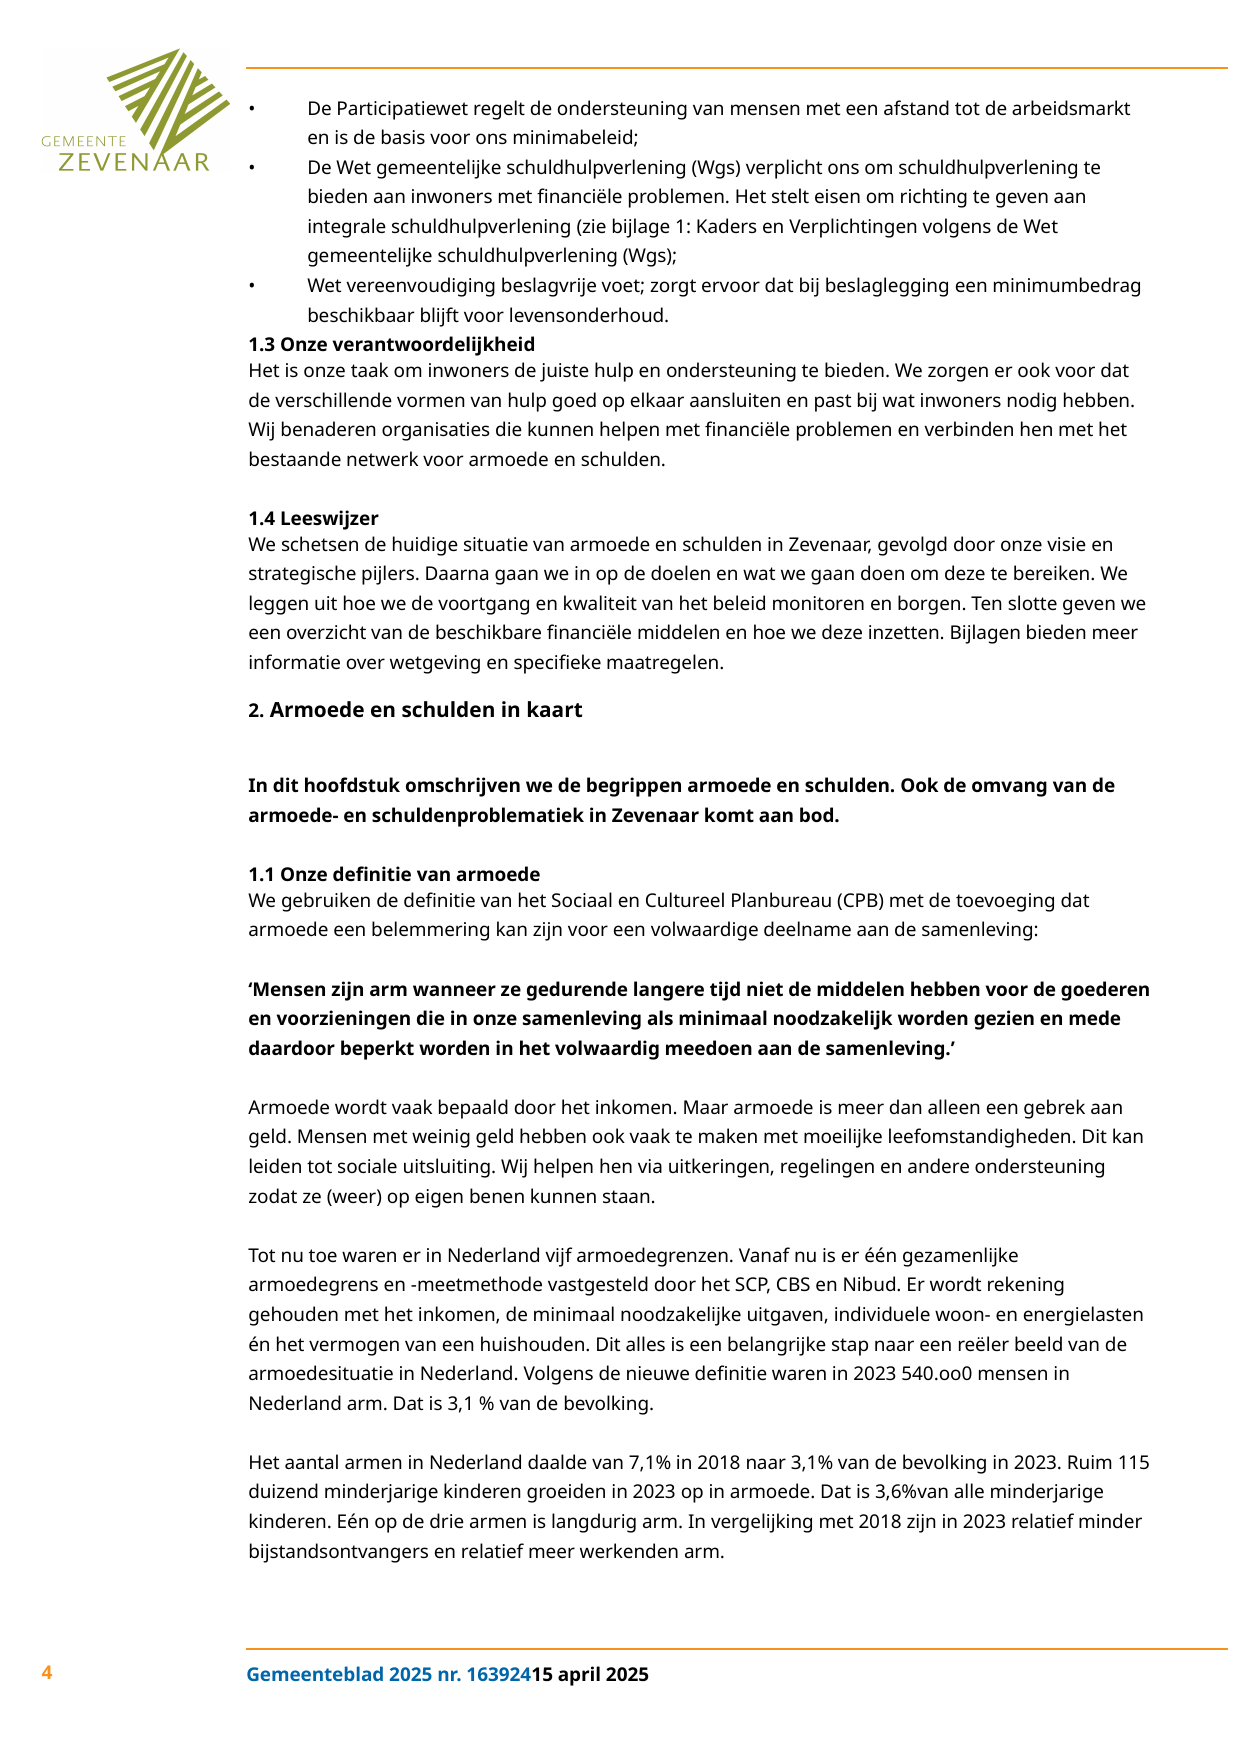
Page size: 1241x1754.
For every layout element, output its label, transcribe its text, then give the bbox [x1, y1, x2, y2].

text 1.4 Leeswijzer [248, 505, 1152, 531]
list Wet vereenvoudiging beslagvrije voet; zorgt ervoor dat bij beslaglegging een minimumbedrag beschikbaar blijft voor levensonderhoud. [248, 272, 1152, 328]
text Tot nu toe waren er in Nederland vijf armoedegrenzen. Vanaf nu is er één gezamenlijke armoedegrens en -meetmethode vastgesteld door het SCP, CBS en Nibud. Er wordt rekening gehouden met het inkomen, de minimaal noodzakelijke uitgaven, individuele woon- en energielasten én het vermogen van een huishouden. Dit alles is een belangrijke stap naar een reëler beeld van de armoedesituatie in Nederland. Volgens de nieuwe definitie waren in 2023 540.oo0 mensen in Nederland arm. Dat is 3,1 % van de bevolking. [248, 1242, 1152, 1416]
list De Participatiewet regelt de ondersteuning van mensen met een afstand tot de arbeidsmarkt en is de basis voor ons minimabeleid; [248, 95, 1152, 150]
text 1.1 Onze definitie van armoede [248, 861, 1152, 887]
text Het aantal armen in Nederland daalde van 7,1% in 2018 naar 3,1% van de bevolking in 2023. Ruim 115 duizend minderjarige kinderen groeiden in 2023 op in armoede. Dat is 3,6%van alle minderjarige kinderen. Eén op de drie armen is langdurig arm. In vergelijking met 2018 zijn in 2023 relatief minder bijstandsontvangers en relatief meer werkenden arm. [248, 1449, 1152, 1563]
text We gebruiken de definitie van het Sociaal en Cultureel Planbureau (CPB) met de toevoeging dat armoede een belemmering kan zijn voor een volwaardige deelname aan de samenleving: [248, 887, 1152, 942]
text 2. Armoede en schulden in kaart [248, 695, 1152, 723]
picture [41, 47, 231, 172]
text Armoede wordt vaak bepaald door het inkomen. Maar armoede is meer dan alleen een gebrek aan geld. Mensen met weinig geld hebben ook vaak te maken met moeilijke leefomstandigheden. Dit kan leiden tot sociale uitsluiting. Wij helpen hen via uitkeringen, regelingen en andere ondersteuning zodat ze (weer) op eigen benen kunnen staan. [248, 1094, 1152, 1208]
text In dit hoofdstuk omschrijven we de begrippen armoede en schulden. Ook de omvang van de armoede- en schuldenproblematiek in Zevenaar komt aan bod. [248, 772, 1152, 828]
text Het is onze taak om inwoners de juiste hulp en ondersteuning te bieden. We zorgen er ook voor dat de verschillende vormen van hulp goed op elkaar aansluiten en past bij wat inwoners nodig hebben. Wij benaderen organisaties die kunnen helpen met financiële problemen en verbinden hen met het bestaande netwerk voor armoede en schulden. [248, 357, 1152, 472]
text We schetsen de huidige situatie van armoede en schulden in Zevenaar, gevolgd door onze visie en strategische pijlers. Daarna gaan we in op de doelen en wat we gaan doen om deze te bereiken. We leggen uit hoe we de voortgang en kwaliteit van het beleid monitoren en borgen. Ten slotte geven we een overzicht van de beschikbare financiële middelen en hoe we deze inzetten. Bijlagen bieden meer informatie over wetgeving en specifieke maatregelen. [248, 531, 1152, 675]
text ‘Mensen zijn arm wanneer ze gedurende langere tijd niet de middelen hebben voor de goederen en voorzieningen die in onze samenleving als minimaal noodzakelijk worden gezien en mede daardoor beperkt worden in het volwaardig meedoen aan de samenleving.’ [248, 976, 1152, 1061]
list De Wet gemeentelijke schuldhulpverlening (Wgs) verplicht ons om schuldhulpverlening te bieden aan inwoners met financiële problemen. Het stelt eisen om richting te geven aan integrale schuldhulpverlening (zie bijlage 1: Kaders en Verplichtingen volgens de Wet gemeentelijke schuldhulpverlening (Wgs); [248, 154, 1152, 268]
text 1.3 Onze verantwoordelijkheid [248, 331, 1152, 357]
